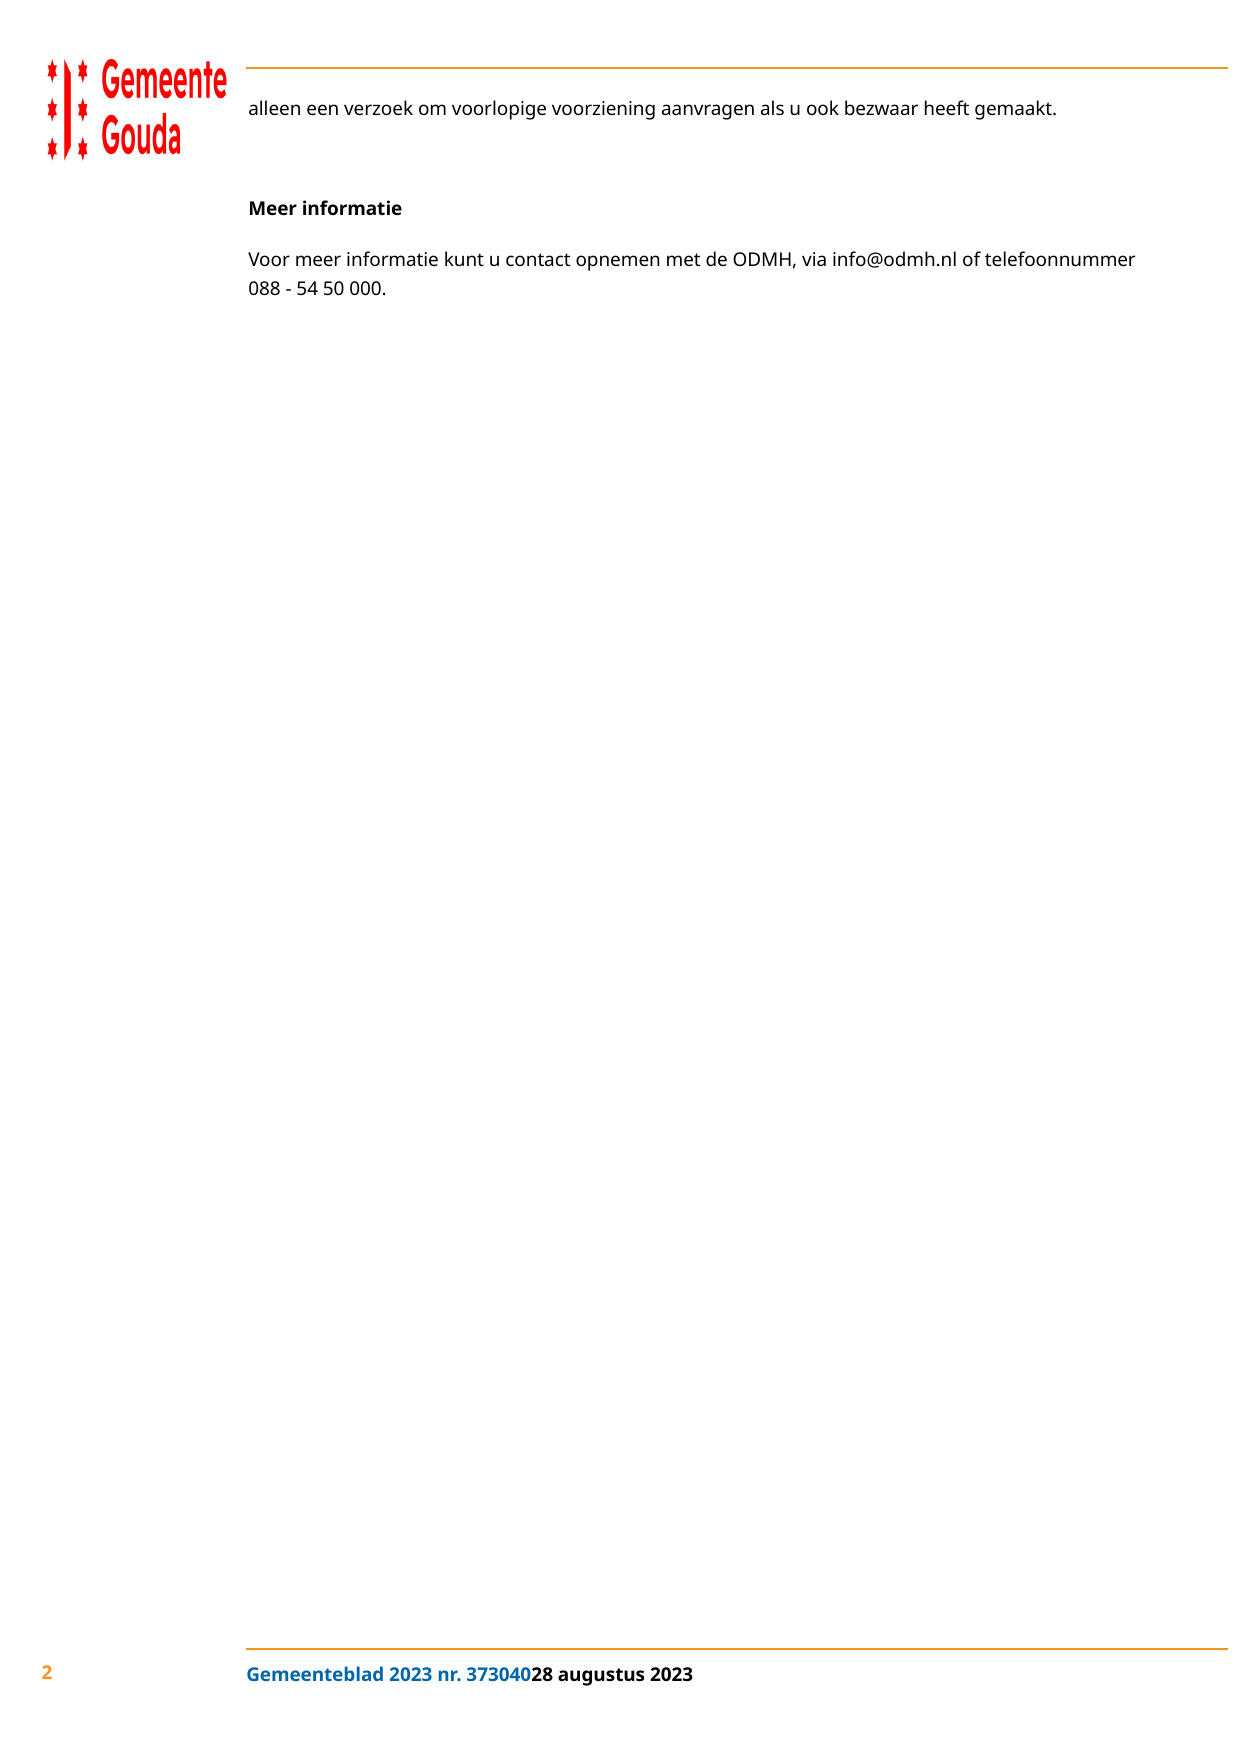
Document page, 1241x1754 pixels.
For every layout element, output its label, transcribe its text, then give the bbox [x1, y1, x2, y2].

text Voor meer informatie kunt u contact opnemen met de ODMH, via info@odmh.nl of telefoonnummer 088 - 54 50 000. [248, 246, 1152, 301]
text Meer informatie [248, 196, 1152, 221]
picture [41, 47, 231, 172]
text alleen een verzoek om voorlopige voorziening aanvragen als u ook bezwaar heeft gemaakt. [248, 95, 1152, 121]
